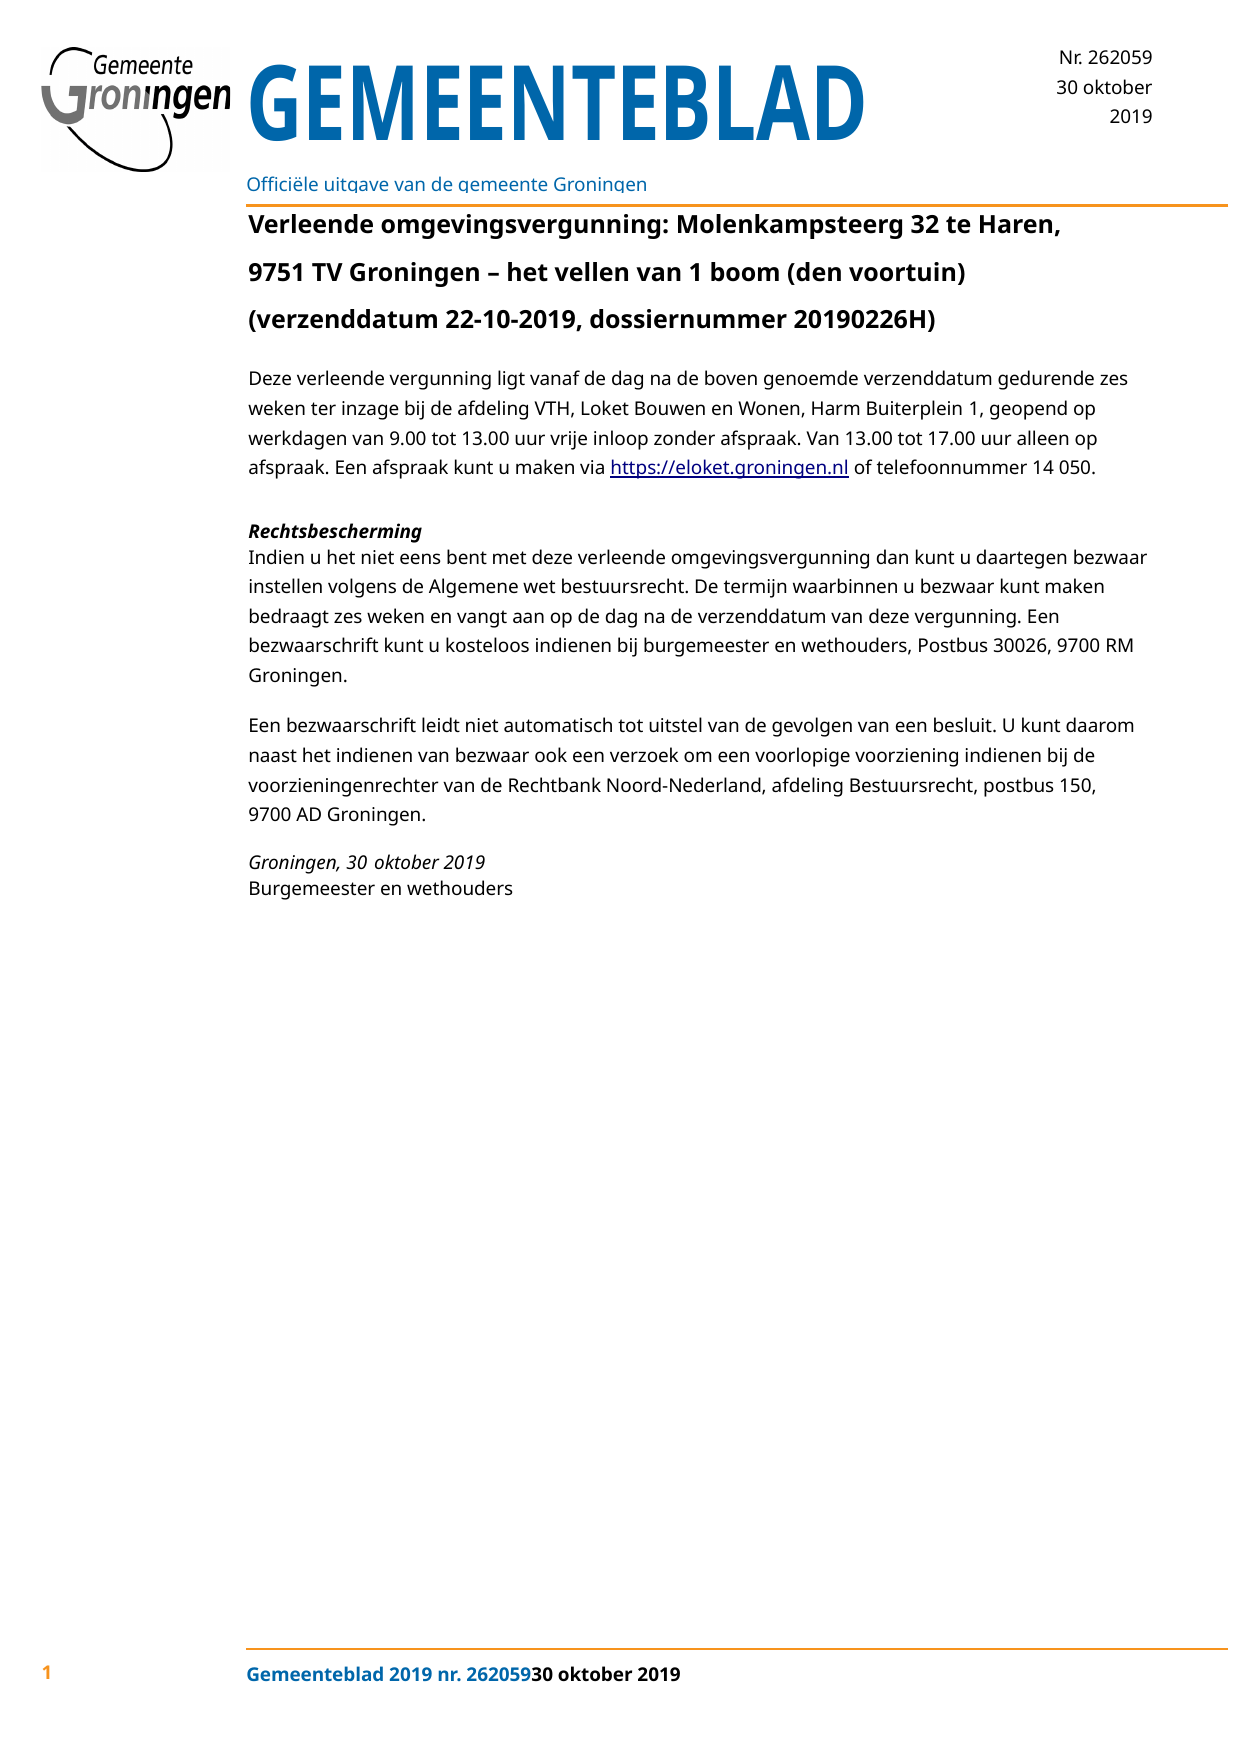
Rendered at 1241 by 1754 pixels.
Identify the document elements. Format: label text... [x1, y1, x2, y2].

text Burgemeester en wethouders [248, 875, 1152, 901]
text Een bezwaarschrift leidt niet automatisch tot uitstel van de gevolgen van een besluit. U kunt daarom naast het indienen van bezwaar ook een verzoek om een voorlopige voorziening indienen bij de voorzieningenrechter van de Rechtbank Noord-Nederland, afdeling Bestuursrecht, postbus 150, 9700 AD Groningen. [248, 713, 1152, 827]
text Rechtsbescherming [248, 518, 1152, 544]
text Deze verleende vergunning ligt vanaf de dag na de boven genoemde verzenddatum gedurende zes weken ter inzage bij de afdeling VTH, Loket Bouwen en Wonen, Harm Buiterplein 1, geopend op werkdagen van 9.00 tot 13.00 uur vrije inloop zonder afspraak. Van 13.00 tot 17.00 uur alleen op afspraak. Een afspraak kunt u maken via https://eloket.groningen.nl of telefoonnummer 14 050. [248, 366, 1152, 480]
text Verleende omgevingsvergunning: Molenkampsteerg 32 te Haren, 9751 TV Groningen – het vellen van 1 boom (den voortuin) (verzenddatum 22-10-2019, dossiernummer 20190226H) [248, 207, 1152, 336]
text Groningen, 30 oktober 2019 [248, 849, 1152, 875]
text Indien u het niet eens bent met deze verleende omgevingsvergunning dan kunt u daartegen bezwaar instellen volgens de Algemene wet bestuursrecht. De termijn waarbinnen u bezwaar kunt maken bedraagt zes weken en vangt aan op de dag na de verzenddatum van deze vergunning. Een bezwaarschrift kunt u kosteloos indienen bij burgemeester en wethouders, Postbus 30026, 9700 RM Groningen. [248, 544, 1152, 688]
picture [41, 47, 231, 172]
